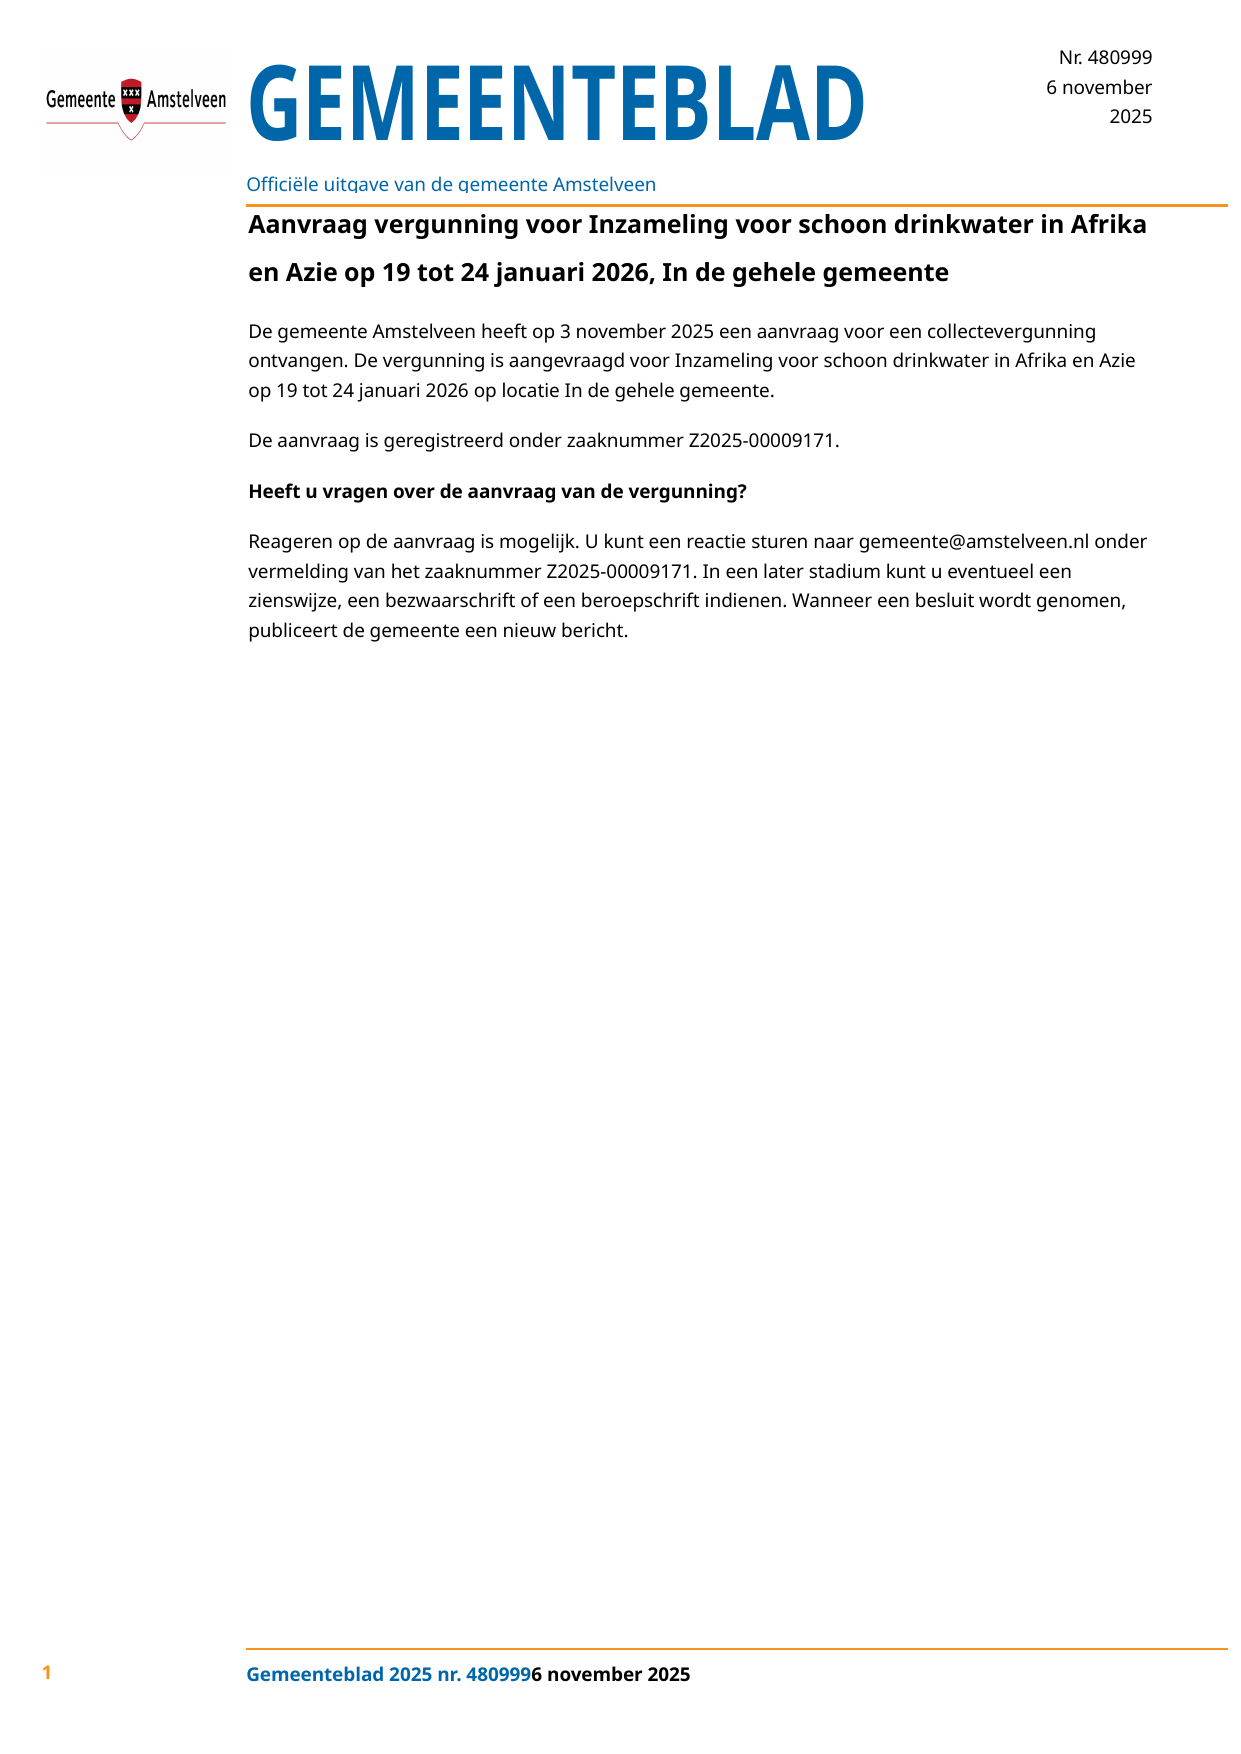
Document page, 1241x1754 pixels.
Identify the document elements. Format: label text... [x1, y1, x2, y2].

text Reageren op de aanvraag is mogelijk. U kunt een reactie sturen naar gemeente@amstelveen.nl onder vermelding van het zaaknummer Z2025-00009171. In een later stadium kunt u eventueel een zienswijze, een bezwaarschrift of een beroepschrift indienen. Wanneer een besluit wordt genomen, publiceert de gemeente een nieuw bericht. [248, 528, 1152, 643]
text Aanvraag vergunning voor Inzameling voor schoon drinkwater in Afrika en Azie op 19 tot 24 januari 2026, In de gehele gemeente [248, 207, 1152, 288]
text Heeft u vragen over de aanvraag van de vergunning? [248, 478, 1152, 504]
text De gemeente Amstelveen heeft op 3 november 2025 een aanvraag voor een collectevergunning ontvangen. De vergunning is aangevraagd voor Inzameling voor schoon drinkwater in Afrika en Azie op 19 tot 24 januari 2026 op locatie In de gehele gemeente. [248, 318, 1152, 403]
picture [41, 47, 231, 172]
text De aanvraag is geregistreerd onder zaaknummer Z2025-00009171. [248, 427, 1152, 453]
